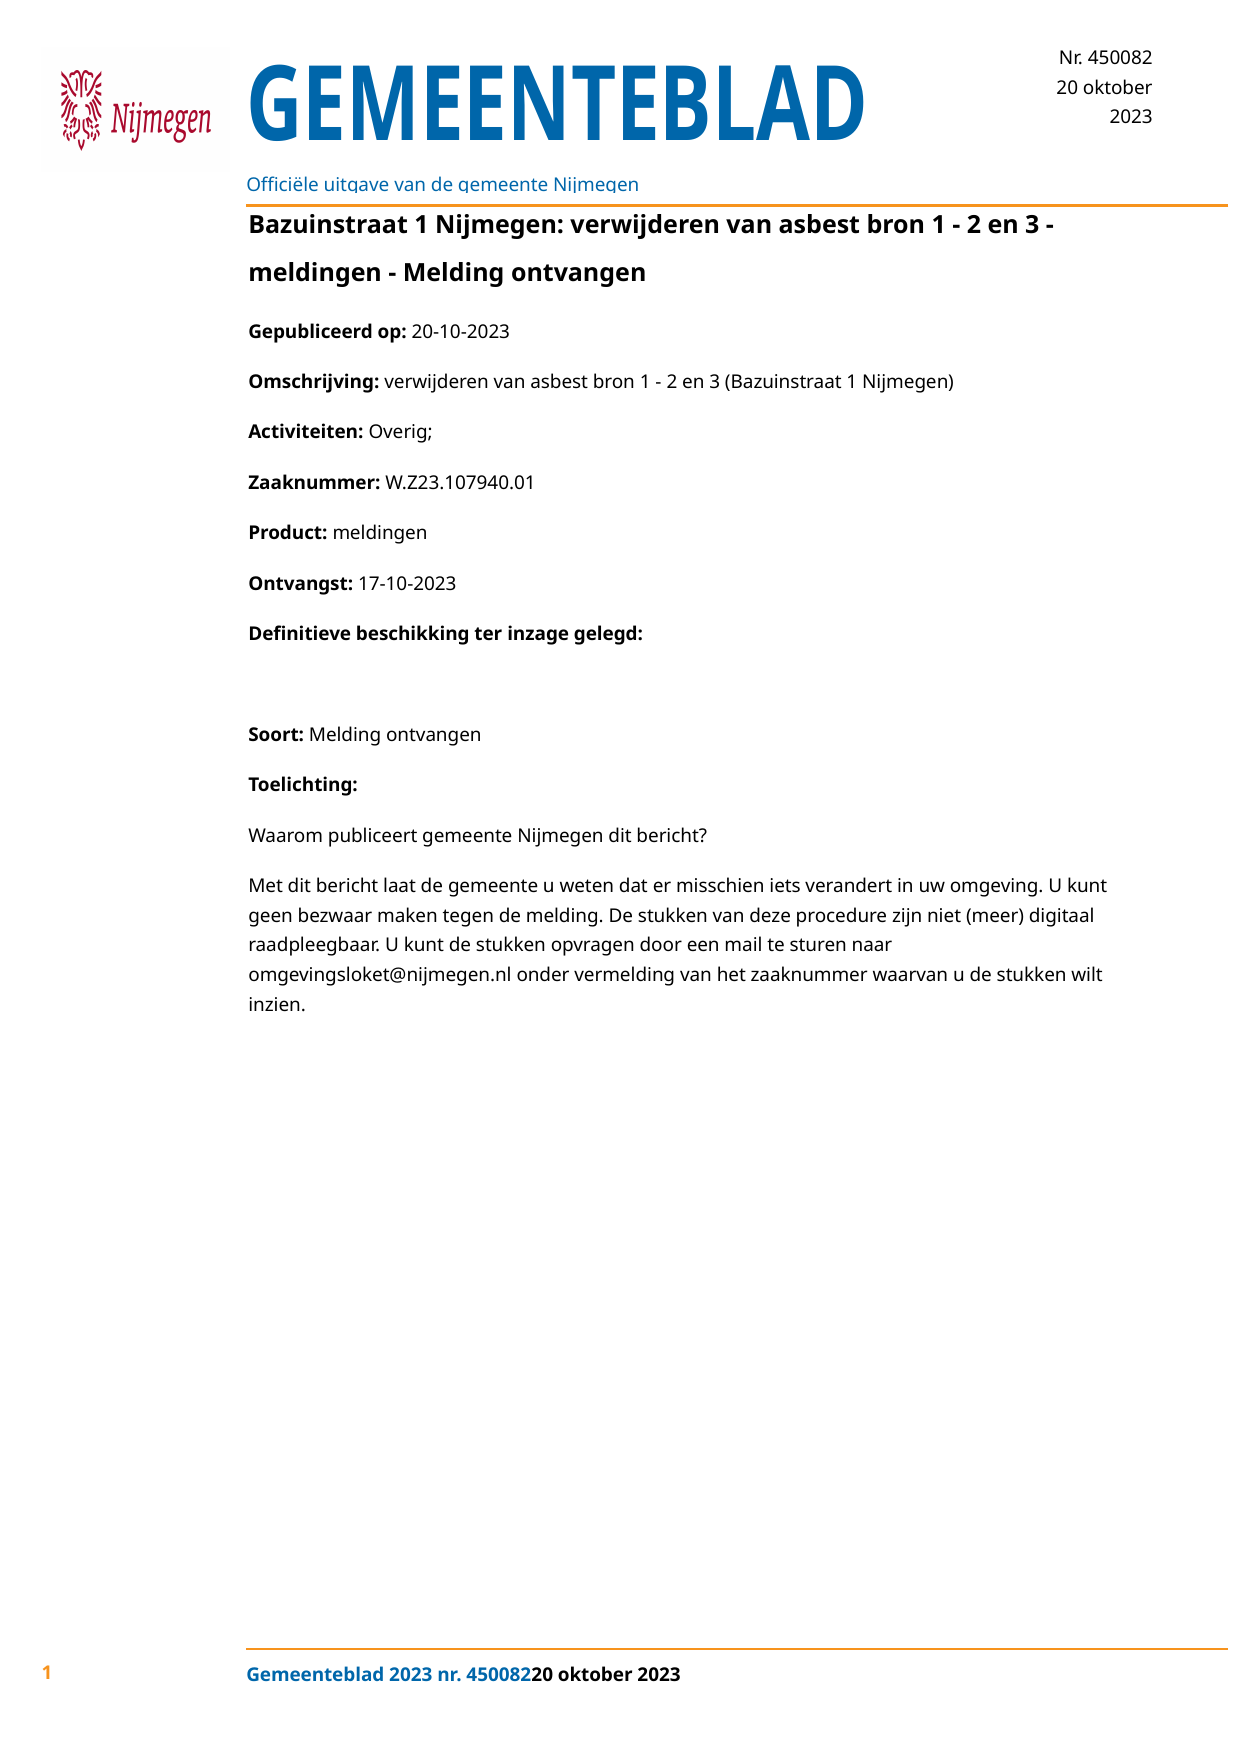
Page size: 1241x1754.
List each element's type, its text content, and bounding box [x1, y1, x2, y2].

picture [41, 47, 231, 172]
text Ontvangst: 17-10-2023 [248, 570, 1152, 596]
text Gepubliceerd op: 20-10-2023 [248, 318, 1152, 344]
text Zaaknummer: W.Z23.107940.01 [248, 469, 1152, 495]
text Activiteiten: Overig; [248, 419, 1152, 444]
text Omschrijving: verwijderen van asbest bron 1 - 2 en 3 (Bazuinstraat 1 Nijmegen) [248, 368, 1152, 394]
text Met dit bericht laat de gemeente u weten dat er misschien iets verandert in uw omgeving. U kunt geen bezwaar maken tegen de melding. De stukken van deze procedure zijn niet (meer) digitaal raadpleegbaar. U kunt de stukken opvragen door een mail te sturen naar omgevingsloket@nijmegen.nl onder vermelding van het zaaknummer waarvan u de stukken wilt inzien. [248, 872, 1152, 1017]
text Soort: Melding ontvangen [248, 721, 1152, 747]
text Waarom publiceert gemeente Nijmegen dit bericht? [248, 822, 1152, 848]
text Product: meldingen [248, 519, 1152, 545]
text Toelichting: [248, 772, 1152, 797]
text Bazuinstraat 1 Nijmegen: verwijderen van asbest bron 1 - 2 en 3 - meldingen - Melding ontvangen [248, 207, 1152, 288]
text Definitieve beschikking ter inzage gelegd: [248, 620, 1152, 646]
